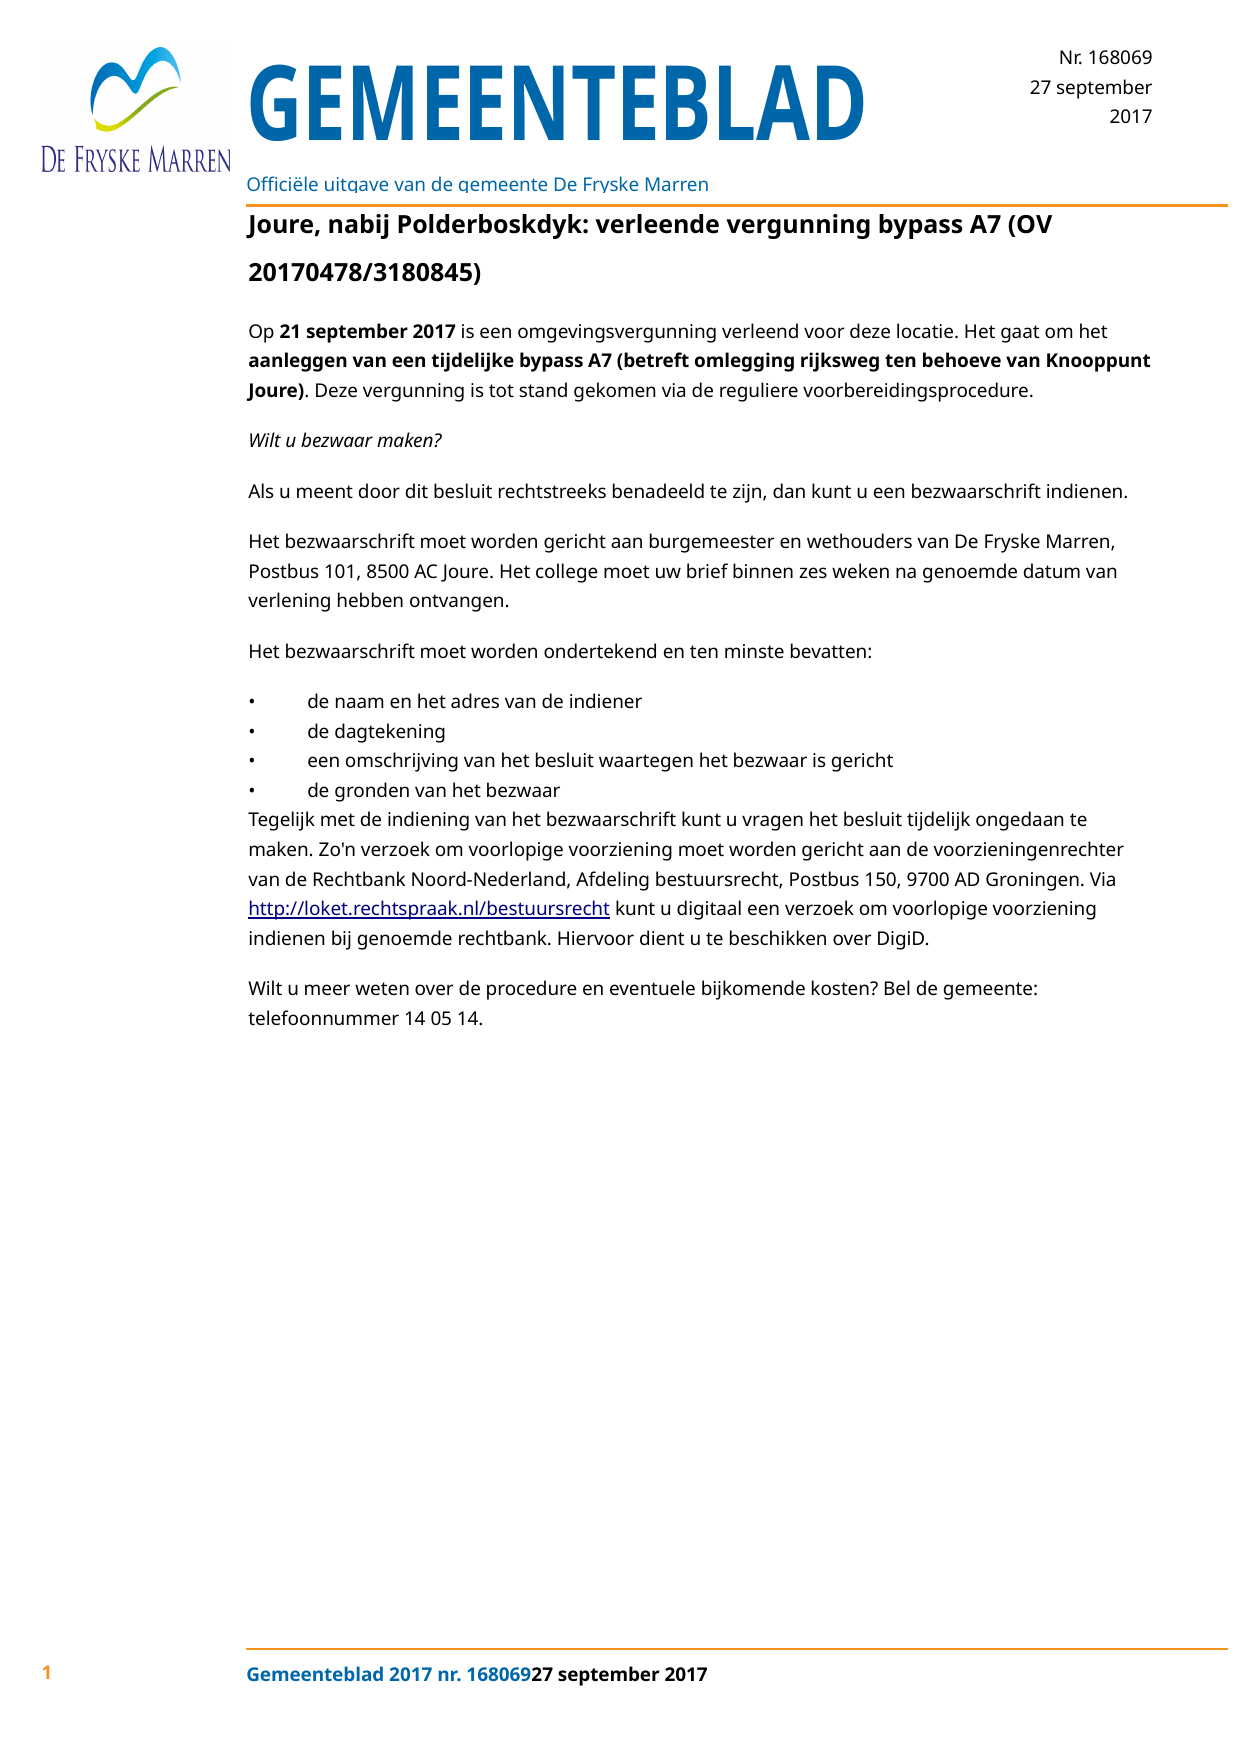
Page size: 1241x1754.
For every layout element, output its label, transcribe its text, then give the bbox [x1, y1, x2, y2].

picture [41, 47, 231, 172]
list de gronden van het bezwaar [248, 777, 1152, 803]
list de dagtekening [248, 718, 1152, 744]
text Joure, nabij Polderboskdyk: verleende vergunning bypass A7 (OV 20170478/3180845) [248, 207, 1152, 288]
text Als u meent door dit besluit rechtstreeks benadeeld te zijn, dan kunt u een bezwaarschrift indienen. [248, 478, 1152, 504]
text Wilt u meer weten over de procedure en eventuele bijkomende kosten? Bel de gemeente: telefoonnummer 14 05 14. [248, 975, 1152, 1031]
list een omschrijving van het besluit waartegen het bezwaar is gericht [248, 747, 1152, 773]
list de naam en het adres van de indiener [248, 688, 1152, 714]
text Op 21 september 2017 is een omgevingsvergunning verleend voor deze locatie. Het gaat om het aanleggen van een tijdelijke bypass A7 (betreft omlegging rijksweg ten behoeve van Knooppunt Joure). Deze vergunning is tot stand gekomen via de reguliere voorbereidingsprocedure. [248, 318, 1152, 403]
text Het bezwaarschrift moet worden ondertekend en ten minste bevatten: [248, 638, 1152, 664]
text Tegelijk met de indiening van het bezwaarschrift kunt u vragen het besluit tijdelijk ongedaan te maken. Zo'n verzoek om voorlopige voorziening moet worden gericht aan de voorzieningenrechter van de Rechtbank Noord-Nederland, Afdeling bestuursrecht, Postbus 150, 9700 AD Groningen. Via http://loket.rechtspraak.nl/bestuursrecht kunt u digitaal een verzoek om voorlopige voorziening indienen bij genoemde rechtbank. Hiervoor dient u te beschikken over DigiD. [248, 807, 1152, 951]
text Het bezwaarschrift moet worden gericht aan burgemeester en wethouders van De Fryske Marren, Postbus 101, 8500 AC Joure. Het college moet uw brief binnen zes weken na genoemde datum van verlening hebben ontvangen. [248, 528, 1152, 613]
text Wilt u bezwaar maken? [248, 427, 1152, 453]
